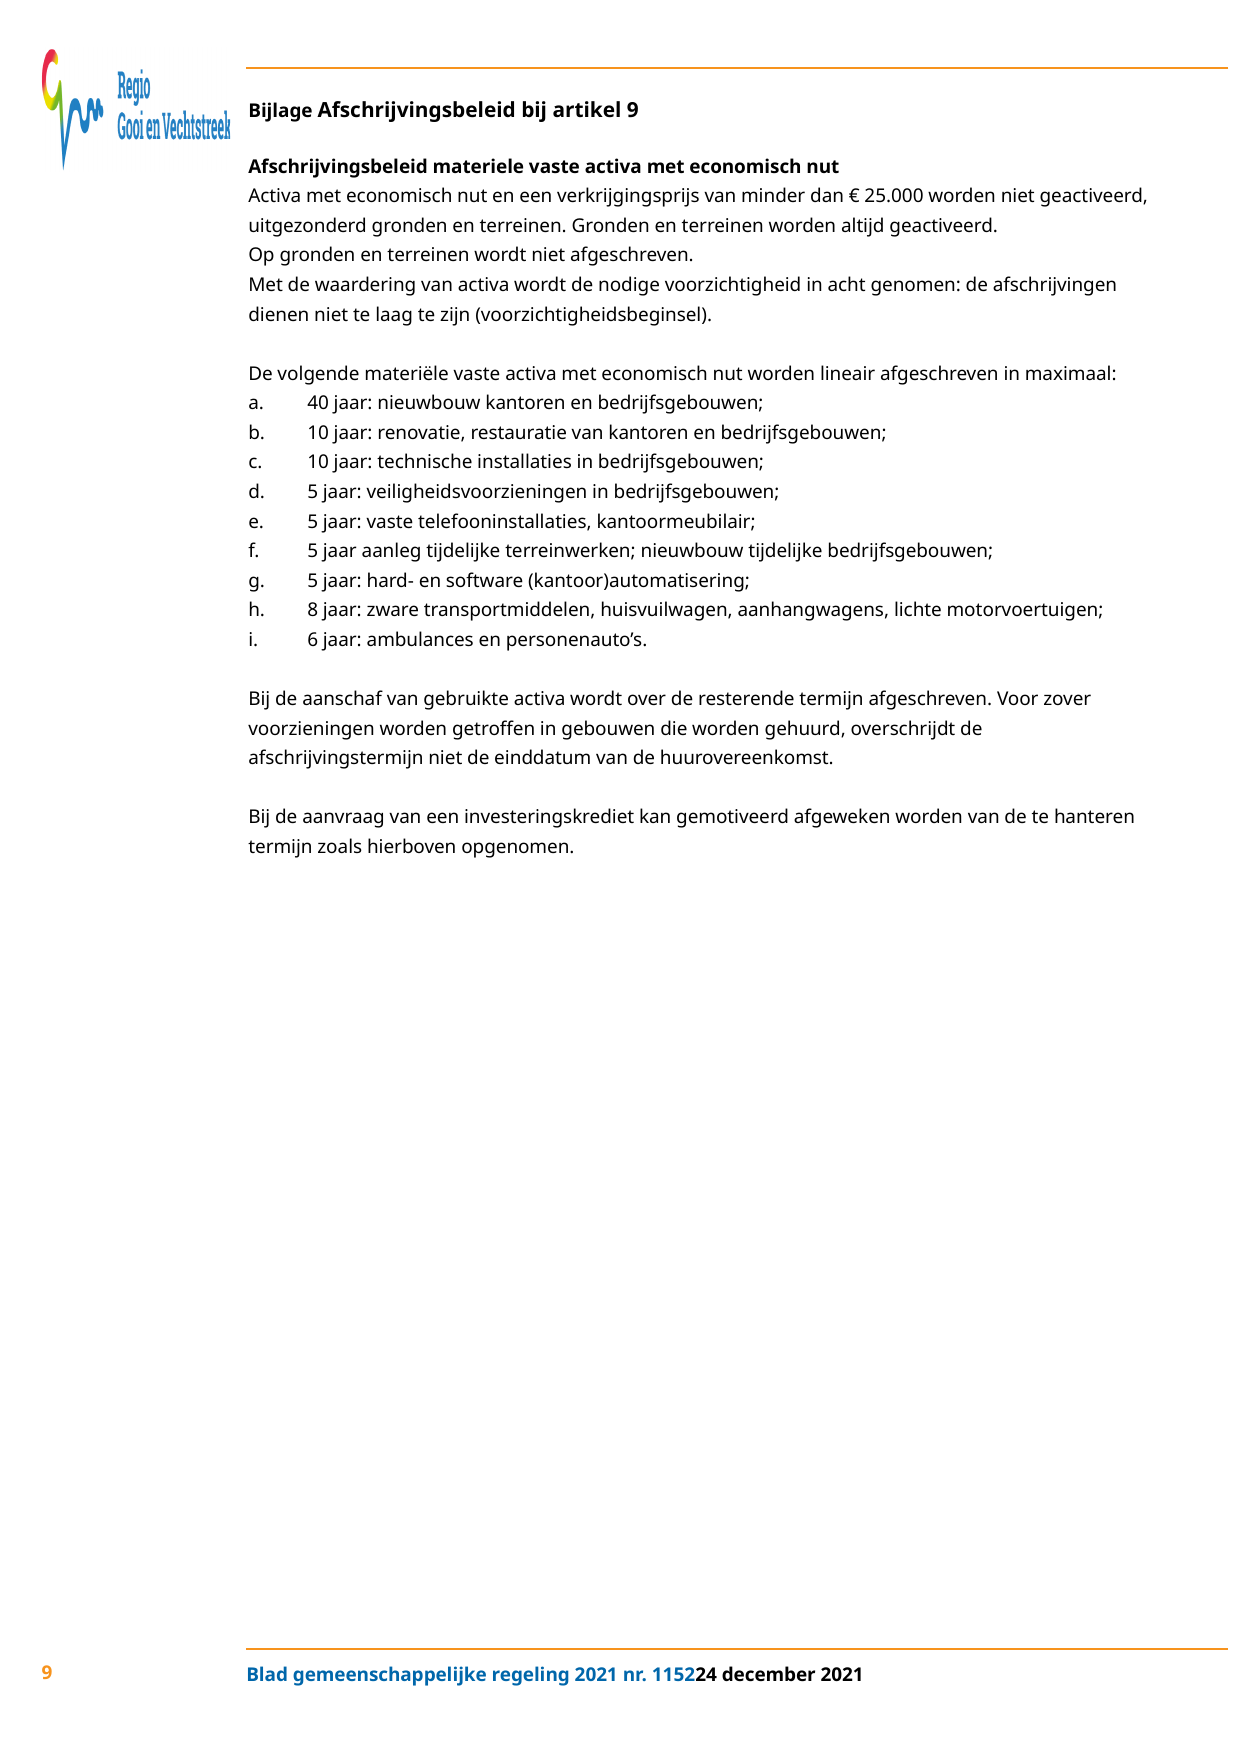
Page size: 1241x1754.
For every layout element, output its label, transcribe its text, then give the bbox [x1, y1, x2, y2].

list 5 jaar: vaste telefooninstallaties, kantoormeubilair; [248, 508, 1152, 534]
list 40 jaar: nieuwbouw kantoren en bedrijfsgebouwen; [248, 389, 1152, 415]
text Op gronden en terreinen wordt niet afgeschreven. [248, 242, 1152, 267]
list 8 jaar: zware transportmiddelen, huisvuilwagen, aanhangwagens, lichte motorvoertuigen; [248, 597, 1152, 622]
text Bij de aanschaf van gebruikte activa wordt over de resterende termijn afgeschreven. Voor zover voorzieningen worden getroffen in gebouwen die worden gehuurd, overschrijdt de afschrijvingstermijn niet de einddatum van de huurovereenkomst. [248, 685, 1152, 770]
list 5 jaar aanleg tijdelijke terreinwerken; nieuwbouw tijdelijke bedrijfsgebouwen; [248, 537, 1152, 563]
list 10 jaar: renovatie, restauratie van kantoren en bedrijfsgebouwen; [248, 419, 1152, 445]
text De volgende materiële vaste activa met economisch nut worden lineair afgeschreven in maximaal: [248, 360, 1152, 386]
list 5 jaar: hard- en software (kantoor)automatisering; [248, 567, 1152, 593]
text Bij de aanvraag van een investeringskrediet kan gemotiveerd afgeweken worden van de te hanteren termijn zoals hierboven opgenomen. [248, 804, 1152, 859]
text Met de waardering van activa wordt de nodige voorzichtigheid in acht genomen: de afschrijvingen dienen niet te laag te zijn (voorzichtigheidsbeginsel). [248, 271, 1152, 327]
text Afschrijvingsbeleid materiele vaste activa met economisch nut [248, 153, 1152, 179]
list 5 jaar: veiligheidsvoorzieningen in bedrijfsgebouwen; [248, 478, 1152, 504]
picture [41, 47, 231, 172]
text Bijlage Afschrijvingsbeleid bij artikel 9 [248, 95, 1152, 123]
list 6 jaar: ambulances en personenauto’s. [248, 626, 1152, 652]
text Activa met economisch nut en een verkrijgingsprijs van minder dan € 25.000 worden niet geactiveerd, uitgezonderd gronden en terreinen. Gronden en terreinen worden altijd geactiveerd. [248, 182, 1152, 238]
list 10 jaar: technische installaties in bedrijfsgebouwen; [248, 449, 1152, 474]
